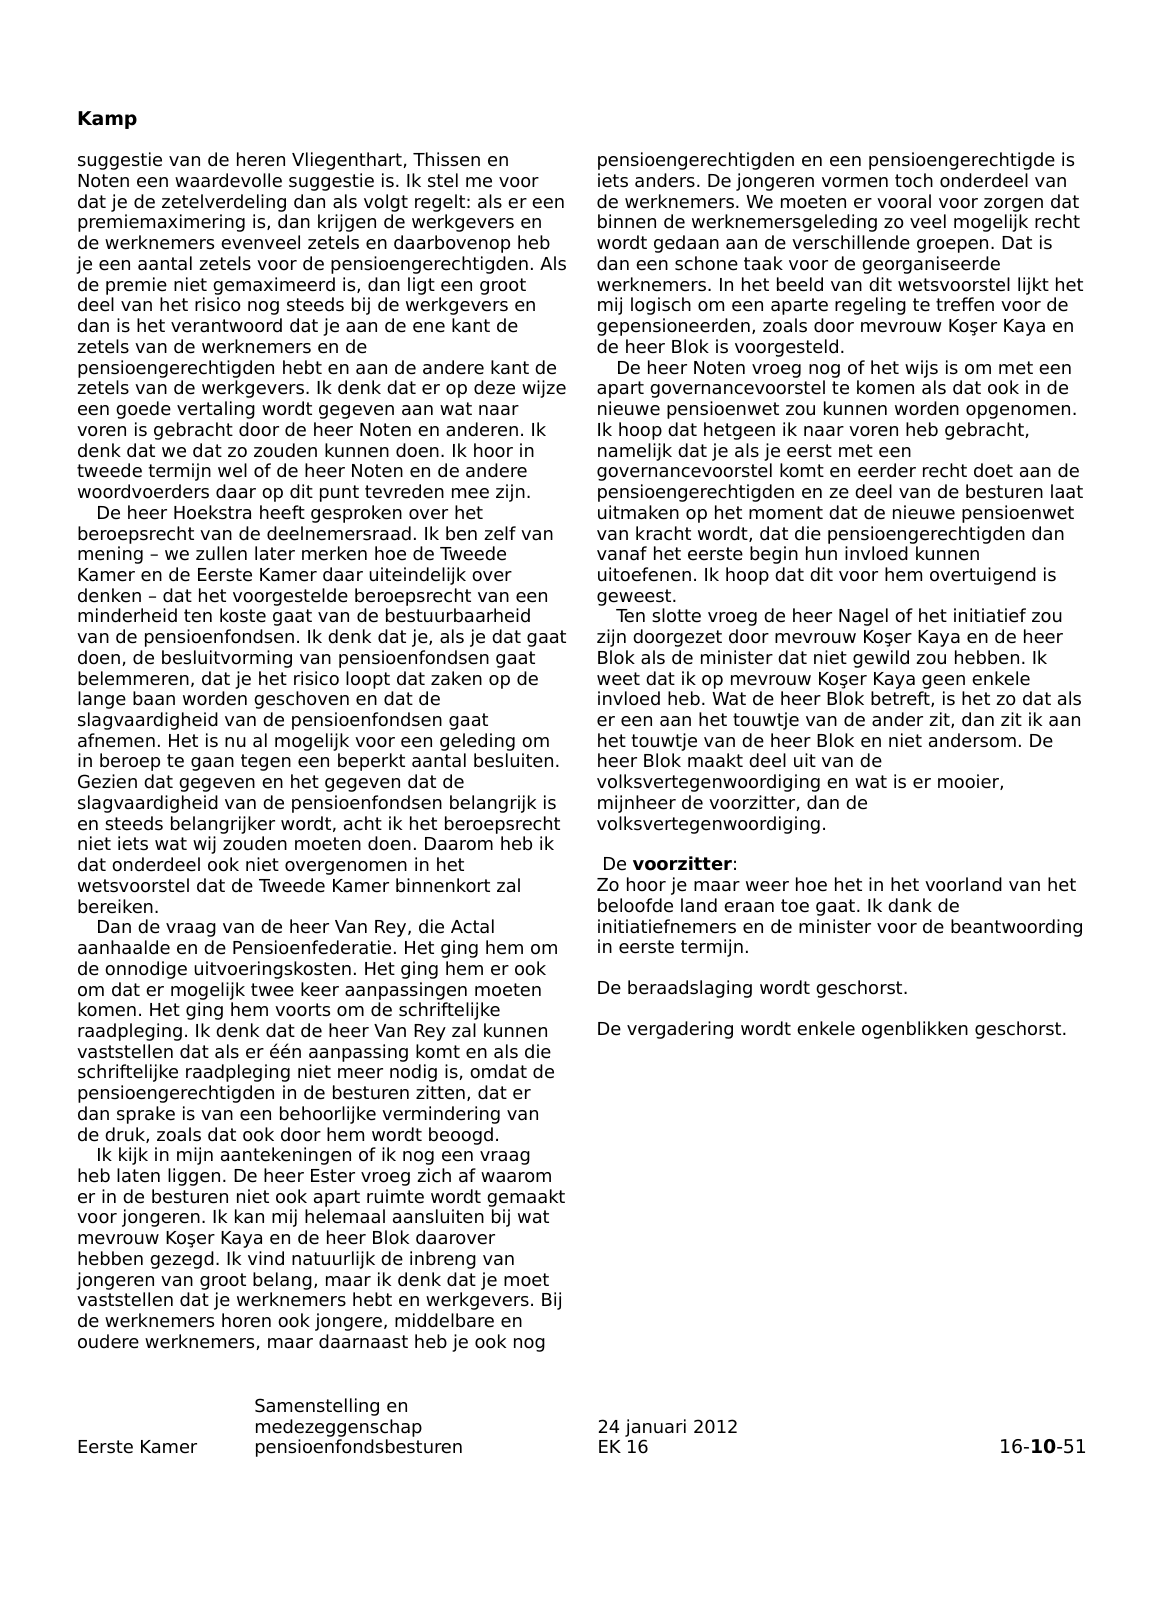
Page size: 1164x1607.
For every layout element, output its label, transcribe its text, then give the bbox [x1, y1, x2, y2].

text De voorzitter: [596, 854, 1087, 875]
text Ik kijk in mijn aantekeningen of ik nog een vraag heb laten liggen. De heer Ester vroeg zich af waarom er in de besturen niet ook apart ruimte wordt gemaakt voor jongeren. Ik kan mij helemaal aansluiten bij wat mevrouw Koşer Kaya en de heer Blok daarover hebben gezegd. Ik vind natuurlijk de inbreng van jongeren van groot belang, maar ik denk dat je moet vaststellen dat je werknemers hebt en werkgevers. Bij de werknemers horen ook jongere, middelbare en oudere werknemers, maar daarnaast heb je ook nog [77, 1145, 567, 1352]
text De beraadslaging wordt geschorst. [596, 978, 1087, 999]
text Zo hoor je maar weer hoe het in het voorland van het beloofde land eraan toe gaat. Ik dank de initiatiefnemers en de minister voor de beantwoording in eerste termijn. [596, 875, 1087, 958]
text De heer Noten vroeg nog of het wijs is om met een apart governancevoorstel te komen als dat ook in de nieuwe pensioenwet zou kunnen worden opgenomen. Ik hoop dat hetgeen ik naar voren heb gebracht, namelijk dat je als je eerst met een governancevoorstel komt en eerder recht doet aan de pensioengerechtigden en ze deel van de besturen laat uitmaken op het moment dat de nieuwe pensioenwet van kracht wordt, dat die pensioengerechtigden dan vanaf het eerste begin hun invloed kunnen uitoefenen. Ik hoop dat dit voor hem overtuigend is geweest. [596, 357, 1087, 606]
text Ten slotte vroeg de heer Nagel of het initiatief zou zijn doorgezet door mevrouw Koşer Kaya en de heer Blok als de minister dat niet gewild zou hebben. Ik weet dat ik op mevrouw Koşer Kaya geen enkele invloed heb. Wat de heer Blok betreft, is het zo dat als er een aan het touwtje van de ander zit, dan zit ik aan het touwtje van de heer Blok en niet andersom. De heer Blok maakt deel uit van de volksvertegenwoordiging en wat is er mooier, mijnheer de voorzitter, dan de volksvertegenwoordiging. [596, 606, 1087, 834]
text pensioengerechtigden en een pensioengerechtigde is iets anders. De jongeren vormen toch onderdeel van de werknemers. We moeten er vooral voor zorgen dat binnen de werknemersgeleding zo veel mogelijk recht wordt gedaan aan de verschillende groepen. Dat is dan een schone taak voor de georganiseerde werknemers. In het beeld van dit wetsvoorstel lijkt het mij logisch om een aparte regeling te treffen voor de gepensioneerden, zoals door mevrouw Koşer Kaya en de heer Blok is voorgesteld. [596, 150, 1087, 357]
text suggestie van de heren Vliegenthart, Thissen en Noten een waardevolle suggestie is. Ik stel me voor dat je de zetelverdeling dan als volgt regelt: als er een premiemaximering is, dan krijgen de werkgevers en de werknemers evenveel zetels en daarbovenop heb je een aantal zetels voor de pensioengerechtigden. Als de premie niet gemaximeerd is, dan ligt een groot deel van het risico nog steeds bij de werkgevers en dan is het verantwoord dat je aan de ene kant de zetels van de werknemers en de pensioengerechtigden hebt en aan de andere kant de zetels van de werkgevers. Ik denk dat er op deze wijze een goede vertaling wordt gegeven aan wat naar voren is gebracht door de heer Noten en anderen. Ik denk dat we dat zo zouden kunnen doen. Ik hoor in tweede termijn wel of de heer Noten en de andere woordvoerders daar op dit punt tevreden mee zijn. [77, 150, 567, 503]
text Dan de vraag van de heer Van Rey, die Actal aanhaalde en de Pensioenfederatie. Het ging hem om de onnodige uitvoeringskosten. Het ging hem er ook om dat er mogelijk twee keer aanpassingen moeten komen. Het ging hem voorts om de schriftelijke raadpleging. Ik denk dat de heer Van Rey zal kunnen vaststellen dat als er één aanpassing komt en als die schriftelijke raadpleging niet meer nodig is, omdat de pensioengerechtigden in de besturen zitten, dat er dan sprake is van een behoorlijke vermindering van de druk, zoals dat ook door hem wordt beoogd. [77, 917, 567, 1145]
text De heer Hoekstra heeft gesproken over het beroepsrecht van de deelnemersraad. Ik ben zelf van mening – we zullen later merken hoe de Tweede Kamer en de Eerste Kamer daar uiteindelijk over denken – dat het voorgestelde beroepsrecht van een minderheid ten koste gaat van de bestuurbaarheid van de pensioenfondsen. Ik denk dat je, als je dat gaat doen, de besluitvorming van pensioenfondsen gaat belemmeren, dat je het risico loopt dat zaken op de lange baan worden geschoven en dat de slagvaardigheid van de pensioenfondsen gaat afnemen. Het is nu al mogelijk voor een geleding om in beroep te gaan tegen een beperkt aantal besluiten. Gezien dat gegeven en het gegeven dat de slagvaardigheid van de pensioenfondsen belangrijk is en steeds belangrijker wordt, acht ik het beroepsrecht niet iets wat wij zouden moeten doen. Daarom heb ik dat onderdeel ook niet overgenomen in het wetsvoorstel dat de Tweede Kamer binnenkort zal bereiken. [77, 503, 567, 917]
text De vergadering wordt enkele ogenblikken geschorst. [596, 1019, 1087, 1039]
